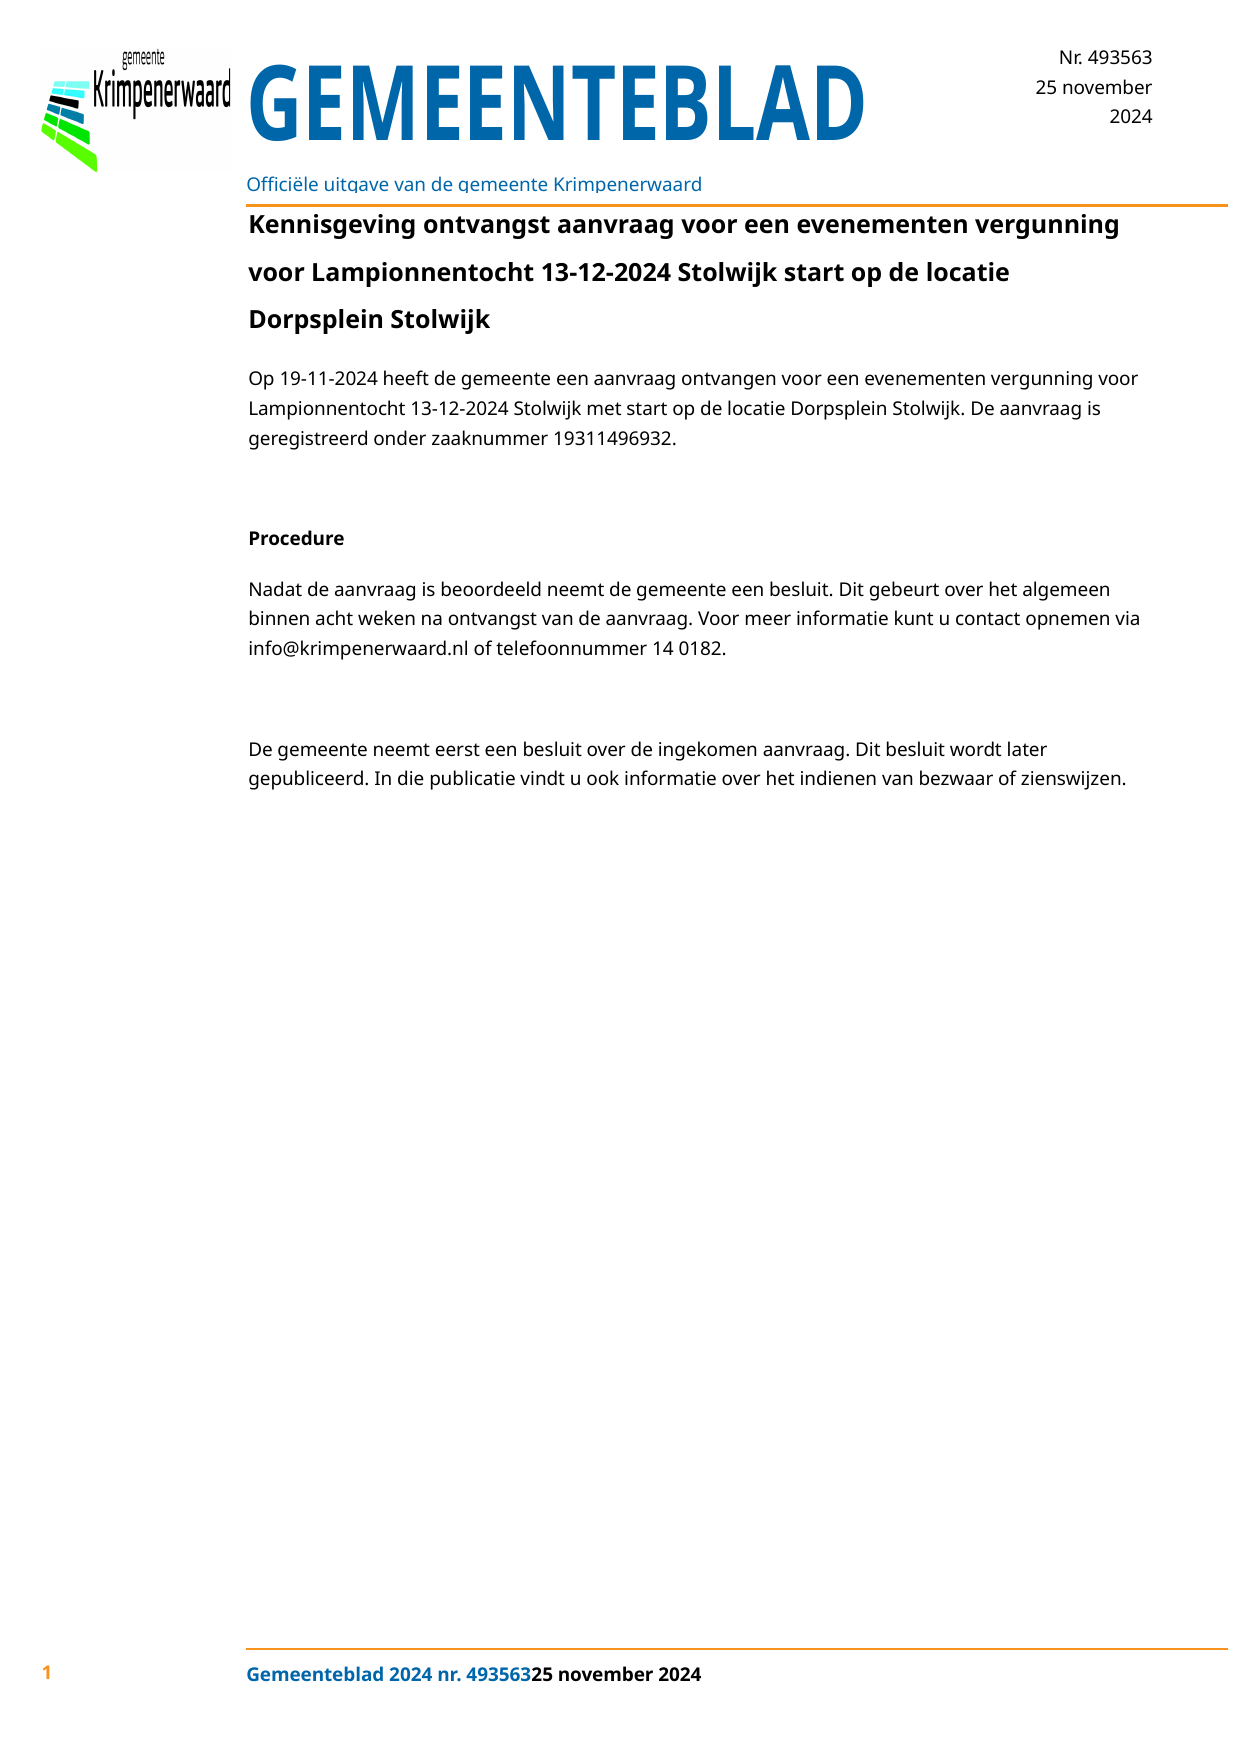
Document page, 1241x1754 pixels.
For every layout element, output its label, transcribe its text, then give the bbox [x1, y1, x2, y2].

picture [41, 47, 231, 172]
text Kennisgeving ontvangst aanvraag voor een evenementen vergunning voor Lampionnentocht 13-12-2024 Stolwijk start op de locatie Dorpsplein Stolwijk [248, 207, 1152, 336]
text De gemeente neemt eerst een besluit over de ingekomen aanvraag. Dit besluit wordt later gepubliceerd. In die publicatie vindt u ook informatie over het indienen van bezwaar of zienswijzen. [248, 736, 1152, 791]
text Nadat de aanvraag is beoordeeld neemt de gemeente een besluit. Dit gebeurt over het algemeen binnen acht weken na ontvangst van de aanvraag. Voor meer informatie kunt u contact opnemen via info@krimpenerwaard.nl of telefoonnummer 14 0182. [248, 576, 1152, 661]
text Procedure [248, 526, 1152, 551]
text Op 19-11-2024 heeft de gemeente een aanvraag ontvangen voor een evenementen vergunning voor Lampionnentocht 13-12-2024 Stolwijk met start op de locatie Dorpsplein Stolwijk. De aanvraag is geregistreerd onder zaaknummer 19311496932. [248, 366, 1152, 450]
